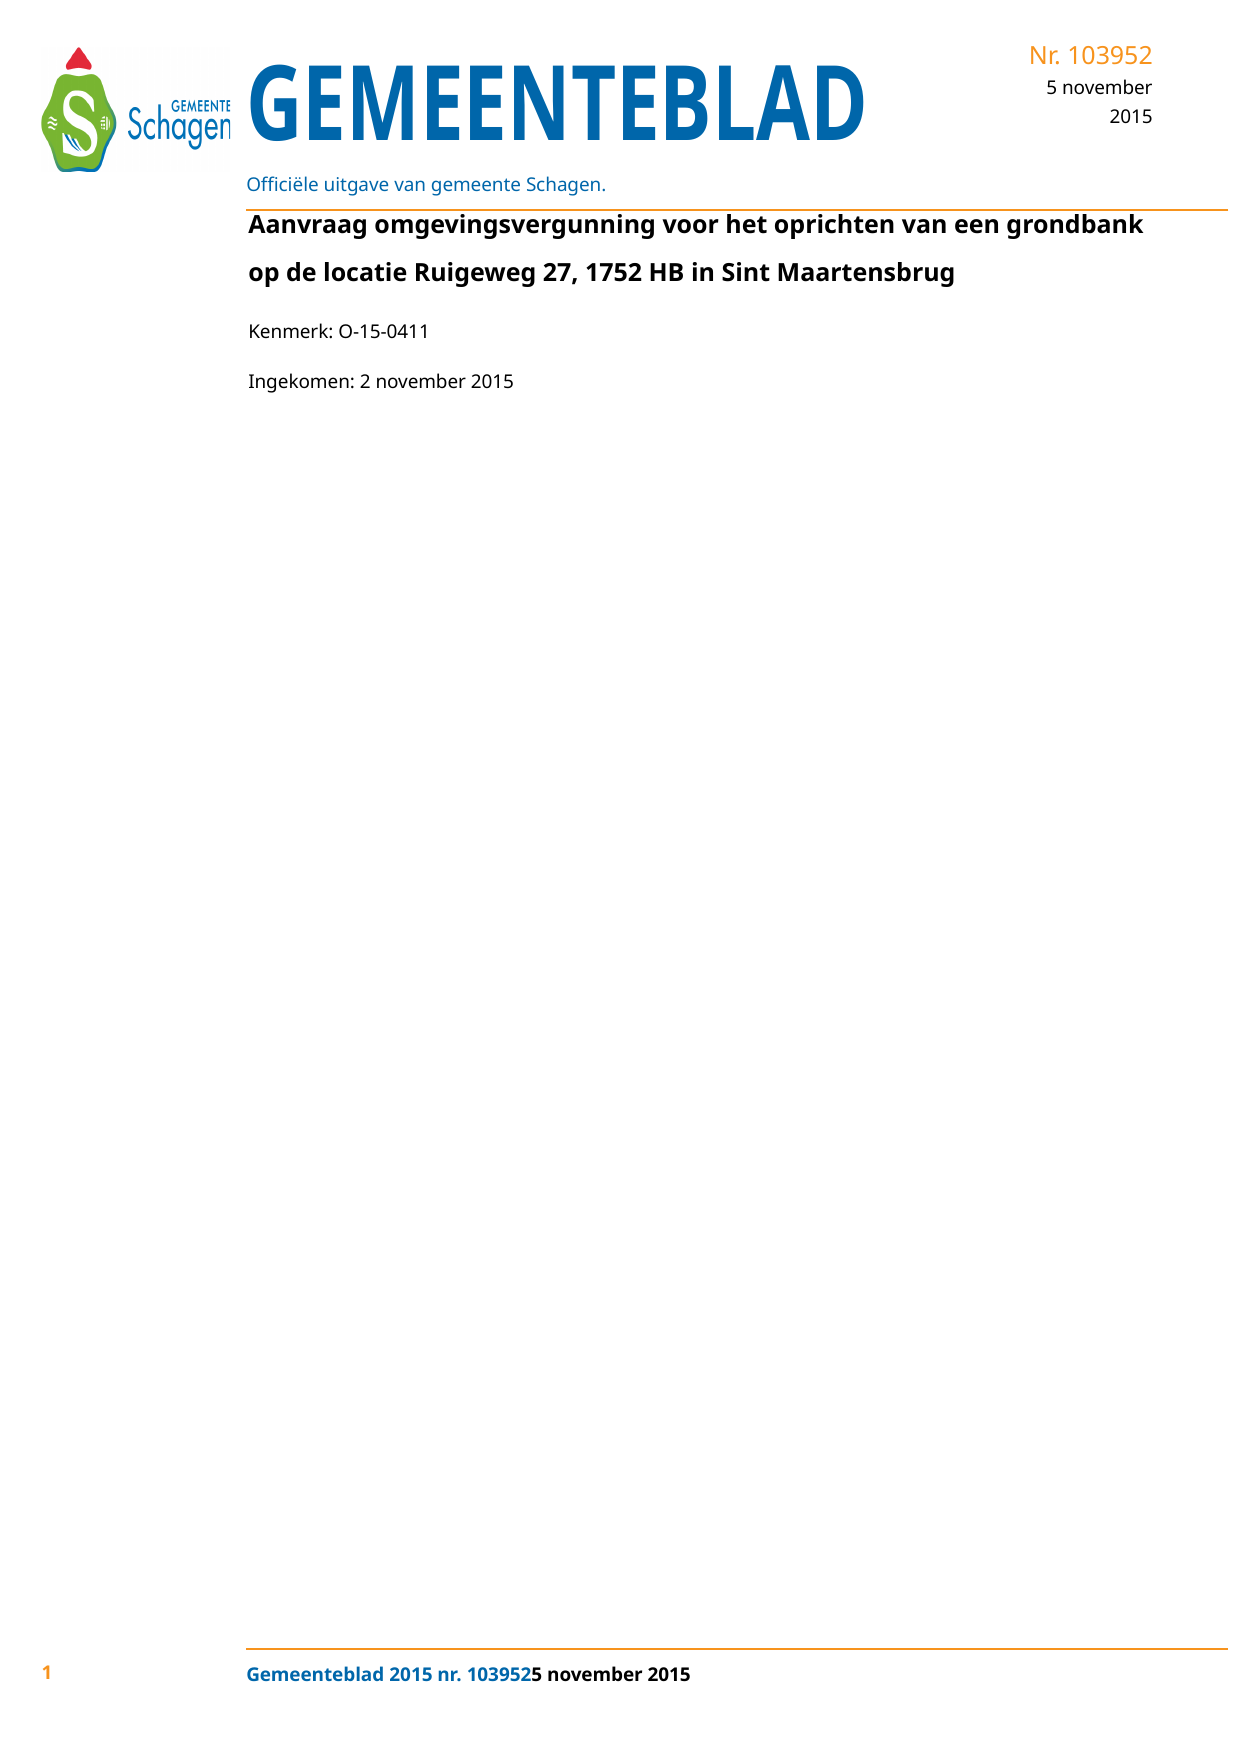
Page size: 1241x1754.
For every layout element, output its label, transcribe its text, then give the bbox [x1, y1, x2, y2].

text Ingekomen: 2 november 2015 [248, 368, 1152, 394]
text Kenmerk: O-15-0411 [248, 318, 1152, 344]
picture [41, 47, 231, 172]
text Aanvraag omgevingsvergunning voor het oprichten van een grondbank op de locatie Ruigeweg 27, 1752 HB in Sint Maartensbrug [248, 211, 1152, 288]
